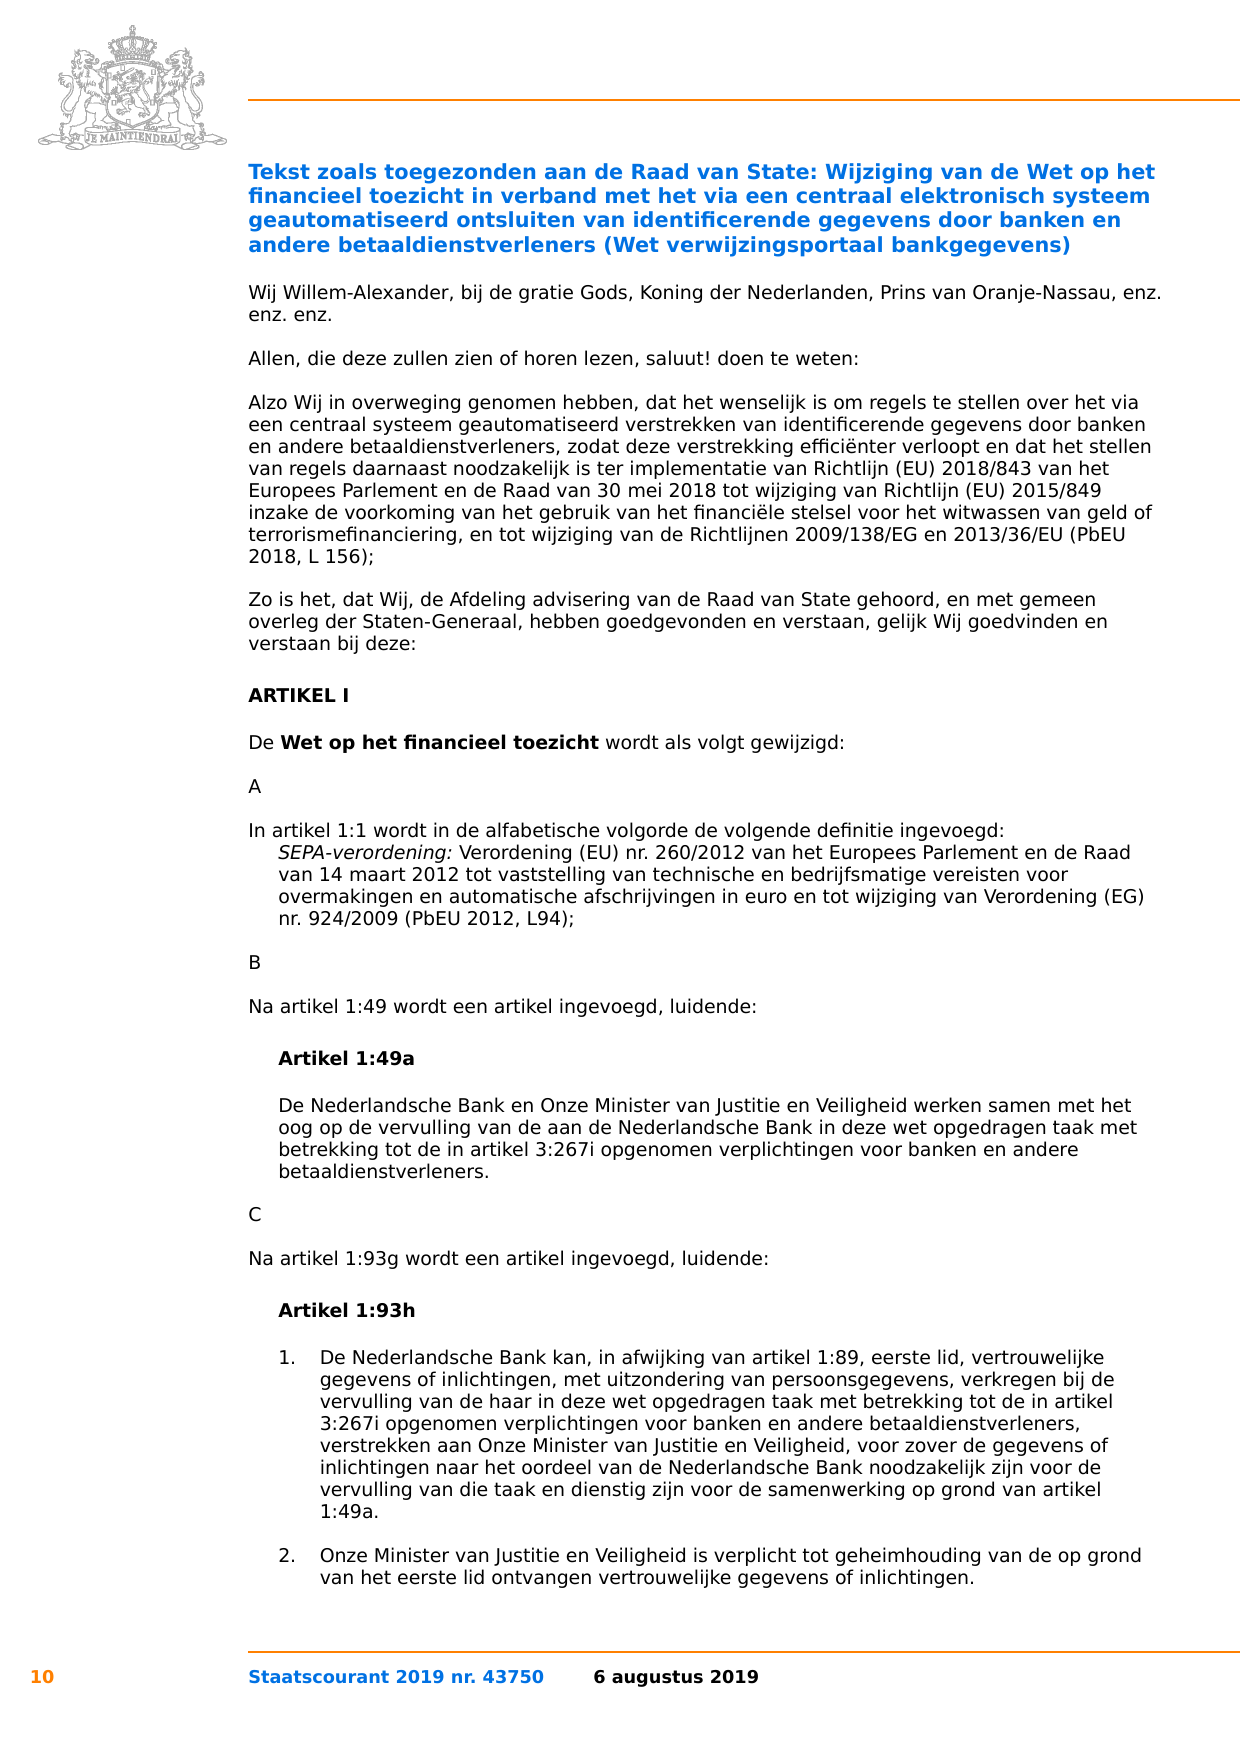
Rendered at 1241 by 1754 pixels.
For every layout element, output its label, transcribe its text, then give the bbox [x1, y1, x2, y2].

subtitle Tekst zoals toegezonden aan de Raad van State: Wijziging van de Wet op het financieel toezicht in verband met het via een centraal elektronisch systeem geautomatiseerd ontsluiten van identificerende gegevens door banken en andere betaaldienstverleners (Wet verwijzingsportaal bankgegevens) [248, 160, 1163, 257]
text C [248, 1204, 1163, 1226]
subtitle ARTIKEL I [248, 685, 1163, 707]
text SEPA-verordening: Verordening (EU) nr. 260/2012 van het Europees Parlement en de Raad van 14 maart 2012 tot vaststelling van technische en bedrijfsmatige vereisten voor overmakingen en automatische afschrijvingen in euro en tot wijziging van Verordening (EG) nr. 924/2009 (PbEU 2012, L94); [278, 842, 1163, 930]
text Allen, die deze zullen zien of horen lezen, saluut! doen te weten: [248, 348, 1163, 370]
text A [248, 776, 1163, 798]
text Na artikel 1:49 wordt een artikel ingevoegd, luidende: [248, 996, 1163, 1018]
text B [248, 952, 1163, 974]
text Na artikel 1:93g wordt een artikel ingevoegd, luidende: [248, 1248, 1163, 1270]
text In artikel 1:1 wordt in de alfabetische volgorde de volgende definitie ingevoegd: [248, 820, 1163, 842]
text 1. De Nederlandsche Bank kan, in afwijking van artikel 1:89, eerste lid, vertrouwelijke gegevens of inlichtingen, met uitzondering van persoonsgegevens, verkregen bij de vervulling van de haar in deze wet opgedragen taak met betrekking tot de in artikel 3:267i opgenomen verplichtingen voor banken en andere betaaldienstverleners, verstrekken aan Onze Minister van Justitie en Veiligheid, voor zover de gegevens of inlichtingen naar het oordeel van de Nederlandsche Bank noodzakelijk zijn voor de vervulling van die taak en dienstig zijn voor de samenwerking op grond van artikel 1:49a. [278, 1347, 1163, 1523]
text Alzo Wij in overweging genomen hebben, dat het wenselijk is om regels te stellen over het via een centraal systeem geautomatiseerd verstrekken van identificerende gegevens door banken en andere betaaldienstverleners, zodat deze verstrekking efficiënter verloopt en dat het stellen van regels daarnaast noodzakelijk is ter implementatie van Richtlijn (EU) 2018/843 van het Europees Parlement en de Raad van 30 mei 2018 tot wijziging van Richtlijn (EU) 2015/849 inzake de voorkoming van het gebruik van het financiële stelsel voor het witwassen van geld of terrorismefinanciering, en tot wijziging van de Richtlijnen 2009/138/EG en 2013/36/EU (PbEU 2018, L 156); [248, 392, 1163, 567]
text De Wet op het financieel toezicht wordt als volgt gewijzigd: [248, 732, 1163, 754]
subtitle Artikel 1:93h [278, 1300, 1163, 1322]
text Wij Willem-Alexander, bij de gratie Gods, Koning der Nederlanden, Prins van Oranje-Nassau, enz. enz. enz. [248, 282, 1163, 326]
text Zo is het, dat Wij, de Afdeling advisering van de Raad van State gehoord, en met gemeen overleg der Staten-Generaal, hebben goedgevonden en verstaan, gelijk Wij goedvinden en verstaan bij deze: [248, 589, 1163, 655]
subtitle Artikel 1:49a [278, 1048, 1163, 1069]
text De Nederlandsche Bank en Onze Minister van Justitie en Veiligheid werken samen met het oog op de vervulling van de aan de Nederlandsche Bank in deze wet opgedragen taak met betrekking tot de in artikel 3:267i opgenomen verplichtingen voor banken en andere betaaldienstverleners. [278, 1094, 1163, 1182]
text 2. Onze Minister van Justitie en Veiligheid is verplicht tot geheimhouding van de op grond van het eerste lid ontvangen vertrouwelijke gegevens of inlichtingen. [278, 1545, 1163, 1589]
picture [38, 25, 227, 150]
